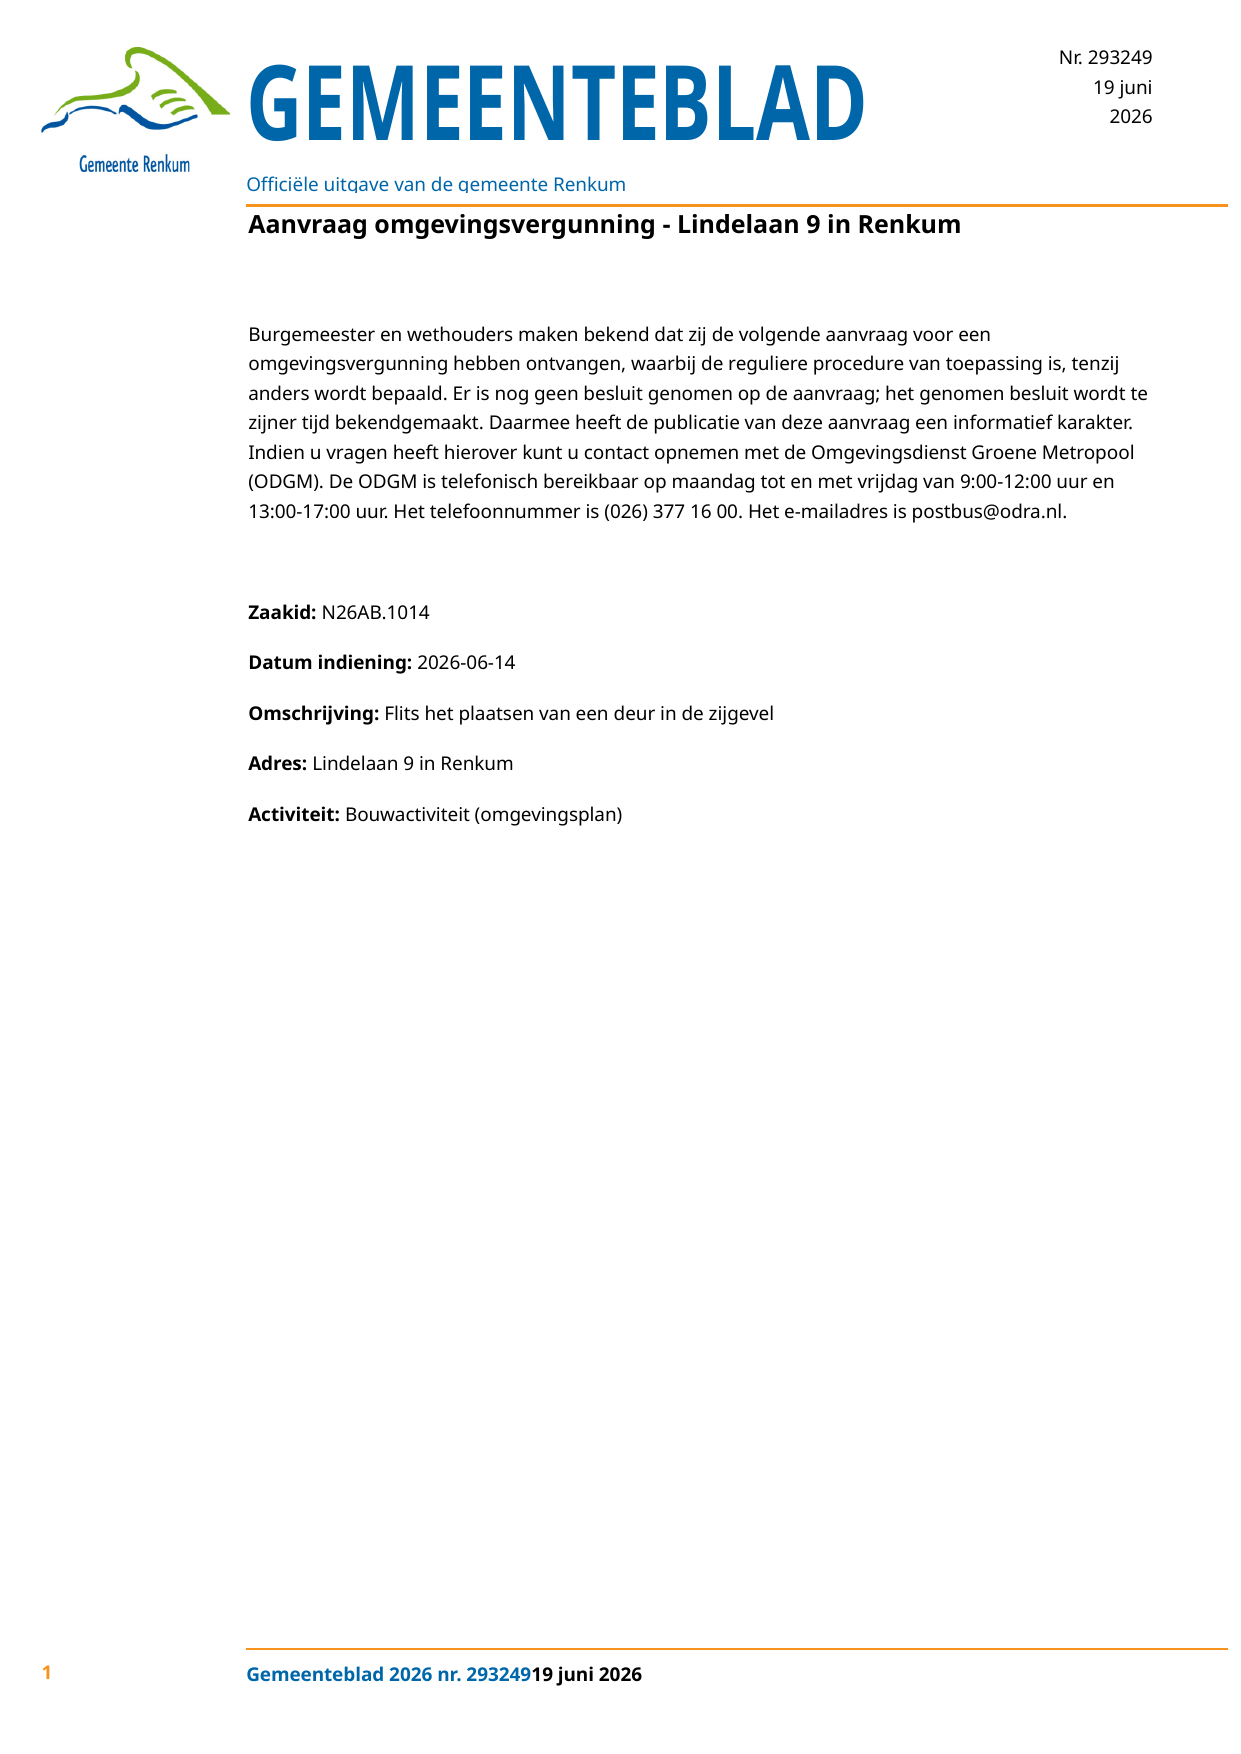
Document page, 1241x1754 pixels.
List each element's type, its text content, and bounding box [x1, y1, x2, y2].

picture [41, 47, 231, 172]
text Aanvraag omgevingsvergunning - Lindelaan 9 in Renkum [248, 207, 1152, 241]
text Adres: Lindelaan 9 in Renkum [248, 750, 1152, 776]
text Activiteit: Bouwactiviteit (omgevingsplan) [248, 801, 1152, 826]
text Burgemeester en wethouders maken bekend dat zij de volgende aanvraag voor een omgevingsvergunning hebben ontvangen, waarbij de reguliere procedure van toepassing is, tenzij anders wordt bepaald. Er is nog geen besluit genomen op de aanvraag; het genomen besluit wordt te zijner tijd bekendgemaakt. Daarmee heeft de publicatie van deze aanvraag een informatief karakter. Indien u vragen heeft hierover kunt u contact opnemen met de Omgevingsdienst Groene Metropool (ODGM). De ODGM is telefonisch bereikbaar op maandag tot en met vrijdag van 9:00-12:00 uur en 13:00-17:00 uur. Het telefoonnummer is (026) 377 16 00. Het e-mailadres is postbus@odra.nl. [248, 321, 1152, 524]
text Zaakid: N26AB.1014 [248, 599, 1152, 625]
text Omschrijving: Flits het plaatsen van een deur in de zijgevel [248, 700, 1152, 726]
text Datum indiening: 2026-06-14 [248, 649, 1152, 675]
